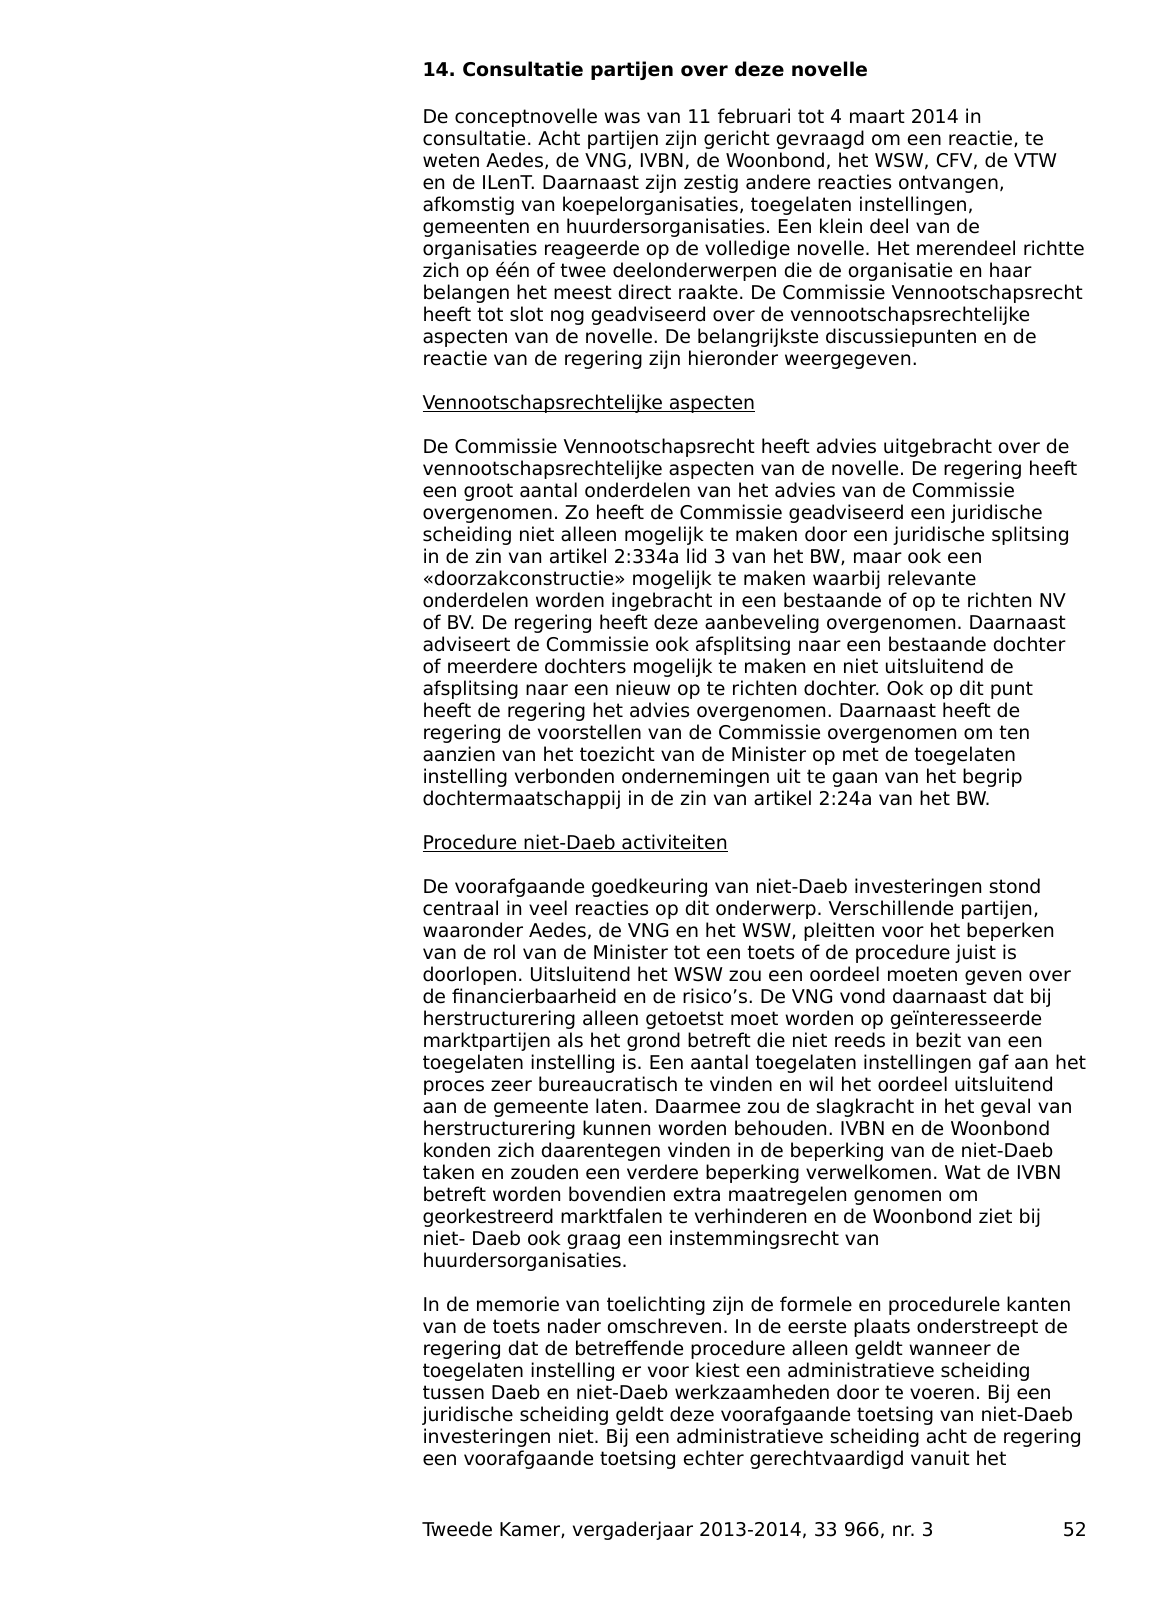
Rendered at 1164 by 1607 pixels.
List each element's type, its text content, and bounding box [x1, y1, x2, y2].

text De voorafgaande goedkeuring van niet-Daeb investeringen stond centraal in veel reacties op dit onderwerp. Verschillende partijen, waaronder Aedes, de VNG en het WSW, pleitten voor het beperken van de rol van de Minister tot een toets of de procedure juist is doorlopen. Uitsluitend het WSW zou een oordeel moeten geven over de financierbaarheid en de risico’s. De VNG vond daarnaast dat bij herstructurering alleen getoetst moet worden op geïnteresseerde marktpartijen als het grond betreft die niet reeds in bezit van een toegelaten instelling is. Een aantal toegelaten instellingen gaf aan het proces zeer bureaucratisch te vinden en wil het oordeel uitsluitend aan de gemeente laten. Daarmee zou de slagkracht in het geval van herstructurering kunnen worden behouden. IVBN en de Woonbond konden zich daarentegen vinden in de beperking van de niet-Daeb taken en zouden een verdere beperking verwelkomen. Wat de IVBN betreft worden bovendien extra maatregelen genomen om georkestreerd marktfalen te verhinderen en de Woonbond ziet bij niet- Daeb ook graag een instemmingsrecht van huurdersorganisaties. [422, 876, 1087, 1272]
text In de memorie van toelichting zijn de formele en procedurele kanten van de toets nader omschreven. In de eerste plaats onderstreept de regering dat de betreffende procedure alleen geldt wanneer de toegelaten instelling er voor kiest een administratieve scheiding tussen Daeb en niet-Daeb werkzaamheden door te voeren. Bij een juridische scheiding geldt deze voorafgaande toetsing van niet-Daeb investeringen niet. Bij een administratieve scheiding acht de regering een voorafgaande toetsing echter gerechtvaardigd vanuit het [422, 1294, 1087, 1470]
subtitle Vennootschapsrechtelijke aspecten [422, 392, 1087, 414]
text De Commissie Vennootschapsrecht heeft advies uitgebracht over de vennootschapsrechtelijke aspecten van de novelle. De regering heeft een groot aantal onderdelen van het advies van de Commissie overgenomen. Zo heeft de Commissie geadviseerd een juridische scheiding niet alleen mogelijk te maken door een juridische splitsing in de zin van artikel 2:334a lid 3 van het BW, maar ook een «doorzakconstructie» mogelijk te maken waarbij relevante onderdelen worden ingebracht in een bestaande of op te richten NV of BV. De regering heeft deze aanbeveling overgenomen. Daarnaast adviseert de Commissie ook afsplitsing naar een bestaande dochter of meerdere dochters mogelijk te maken en niet uitsluitend de afsplitsing naar een nieuw op te richten dochter. Ook op dit punt heeft de regering het advies overgenomen. Daarnaast heeft de regering de voorstellen van de Commissie overgenomen om ten aanzien van het toezicht van de Minister op met de toegelaten instelling verbonden ondernemingen uit te gaan van het begrip dochtermaatschappij in de zin van artikel 2:24a van het BW. [422, 436, 1087, 810]
text De conceptnovelle was van 11 februari tot 4 maart 2014 in consultatie. Acht partijen zijn gericht gevraagd om een reactie, te weten Aedes, de VNG, IVBN, de Woonbond, het WSW, CFV, de VTW en de ILenT. Daarnaast zijn zestig andere reacties ontvangen, afkomstig van koepelorganisaties, toegelaten instellingen, gemeenten en huurdersorganisaties. Een klein deel van de organisaties reageerde op de volledige novelle. Het merendeel richtte zich op één of twee deelonderwerpen die de organisatie en haar belangen het meest direct raakte. De Commissie Vennootschapsrecht heeft tot slot nog geadviseerd over de vennootschapsrechtelijke aspecten van de novelle. De belangrijkste discussiepunten en de reactie van de regering zijn hieronder weergegeven. [422, 106, 1087, 370]
subtitle Procedure niet-Daeb activiteiten [422, 832, 1087, 854]
subtitle 14. Consultatie partijen over deze novelle [422, 59, 1087, 81]
